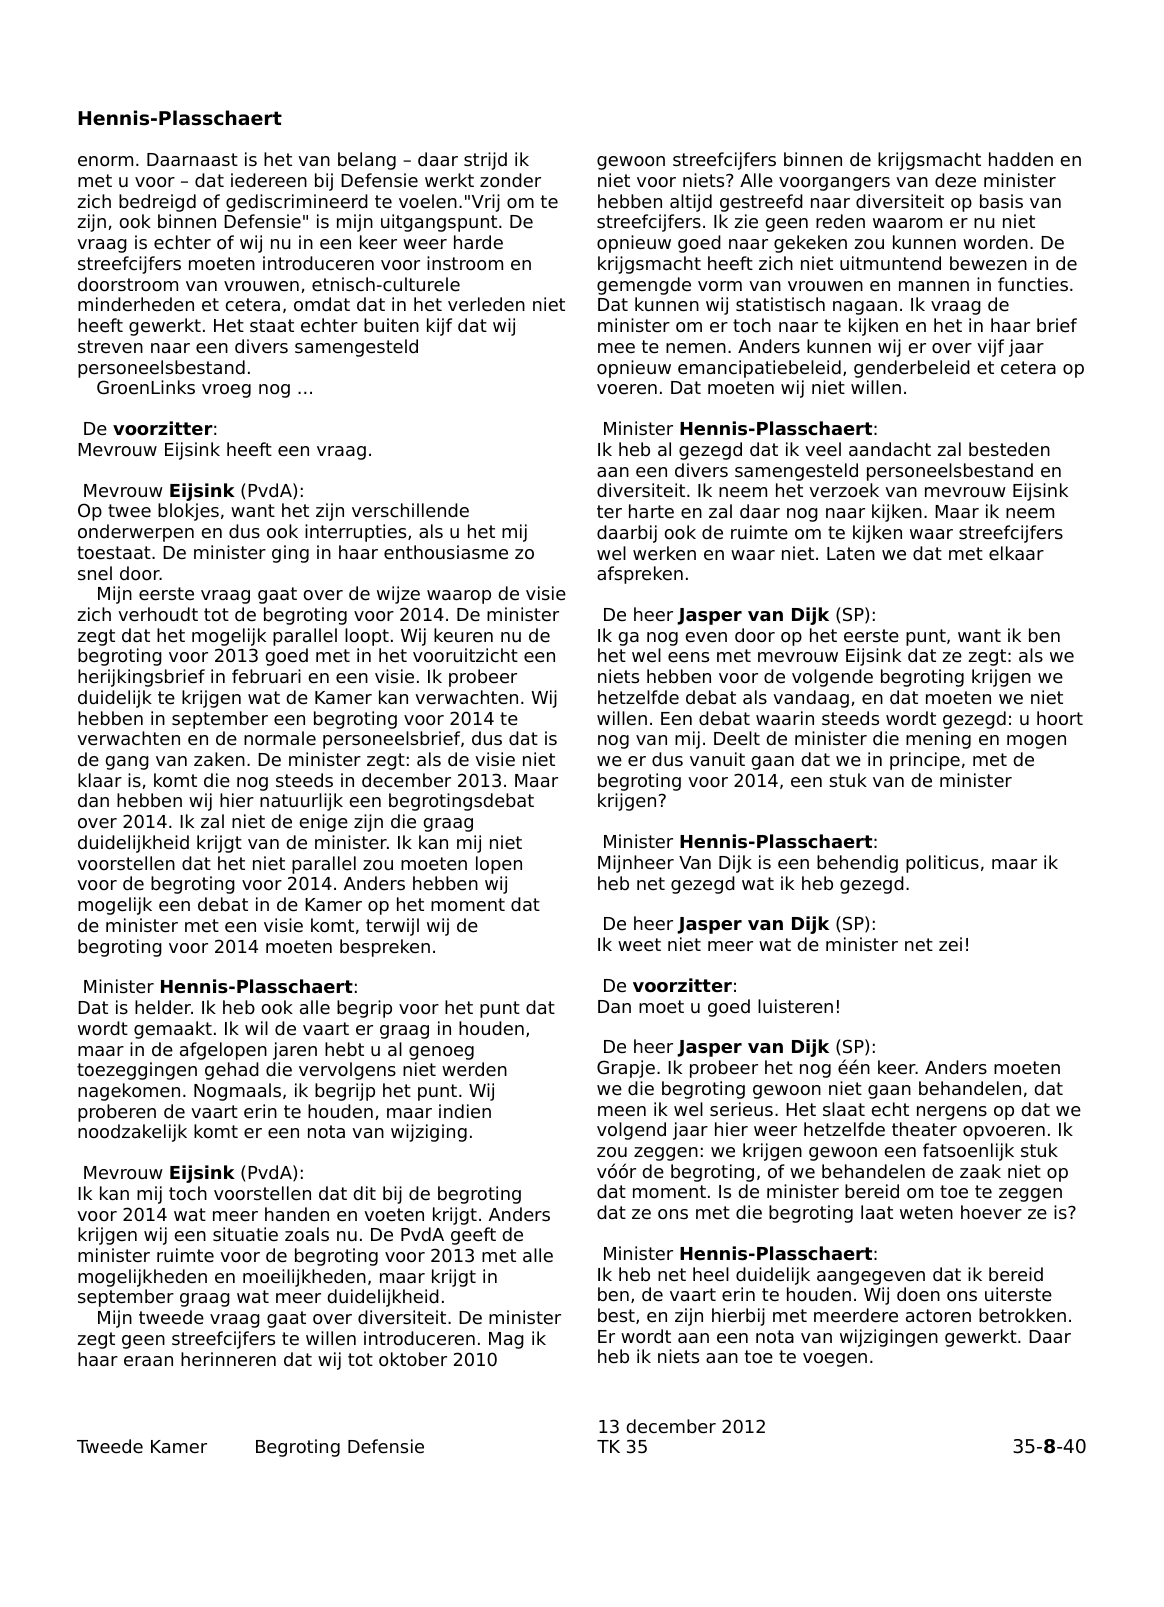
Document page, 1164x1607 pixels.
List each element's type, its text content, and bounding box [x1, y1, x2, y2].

text Grapje. Ik probeer het nog één keer. Anders moeten we die begroting gewoon niet gaan behandelen, dat meen ik wel serieus. Het slaat echt nergens op dat we volgend jaar hier weer hetzelfde theater opvoeren. Ik zou zeggen: we krijgen gewoon een fatsoenlijk stuk vóór de begroting, of we behandelen de zaak niet op dat moment. Is de minister bereid om toe te zeggen dat ze ons met die begroting laat weten hoever ze is? [596, 1058, 1087, 1224]
text Ik kan mij toch voorstellen dat dit bij de begroting voor 2014 wat meer handen en voeten krijgt. Anders krijgen wij een situatie zoals nu. De PvdA geeft de minister ruimte voor de begroting voor 2013 met alle mogelijkheden en moeilijkheden, maar krijgt in september graag wat meer duidelijkheid. [77, 1184, 567, 1308]
text Mevrouw Eijsink (PvdA): [77, 480, 567, 501]
text Ik heb net heel duidelijk aangegeven dat ik bereid ben, de vaart erin te houden. Wij doen ons uiterste best, en zijn hierbij met meerdere actoren betrokken. Er wordt aan een nota van wijzigingen gewerkt. Daar heb ik niets aan toe te voegen. [596, 1264, 1087, 1368]
text GroenLinks vroeg nog ... [77, 378, 567, 399]
text Ik heb al gezegd dat ik veel aandacht zal besteden aan een divers samengesteld personeelsbestand en diversiteit. Ik neem het verzoek van mevrouw Eijsink ter harte en zal daar nog naar kijken. Maar ik neem daarbij ook de ruimte om te kijken waar streefcijfers wel werken en waar niet. Laten we dat met elkaar afspreken. [596, 440, 1087, 585]
text De heer Jasper van Dijk (SP): [596, 914, 1087, 935]
text Dat is helder. Ik heb ook alle begrip voor het punt dat wordt gemaakt. Ik wil de vaart er graag in houden, maar in de afgelopen jaren hebt u al genoeg toezeggingen gehad die vervolgens niet werden nagekomen. Nogmaals, ik begrijp het punt. Wij proberen de vaart erin te houden, maar indien noodzakelijk komt er een nota van wijziging. [77, 998, 567, 1143]
text gewoon streefcijfers binnen de krijgsmacht hadden en niet voor niets? Alle voorgangers van deze minister hebben altijd gestreefd naar diversiteit op basis van streefcijfers. Ik zie geen reden waarom er nu niet opnieuw goed naar gekeken zou kunnen worden. De krijgsmacht heeft zich niet uitmuntend bewezen in de gemengde vorm van vrouwen en mannen in functies. Dat kunnen wij statistisch nagaan. Ik vraag de minister om er toch naar te kijken en het in haar brief mee te nemen. Anders kunnen wij er over vijf jaar opnieuw emancipatiebeleid, genderbeleid et cetera op voeren. Dat moeten wij niet willen. [596, 150, 1087, 399]
text Ik ga nog even door op het eerste punt, want ik ben het wel eens met mevrouw Eijsink dat ze zegt: als we niets hebben voor de volgende begroting krijgen we hetzelfde debat als vandaag, en dat moeten we niet willen. Een debat waarin steeds wordt gezegd: u hoort nog van mij. Deelt de minister die mening en mogen we er dus vanuit gaan dat we in principe, met de begroting voor 2014, een stuk van de minister krijgen? [596, 626, 1087, 812]
text Minister Hennis-Plasschaert: [77, 977, 567, 998]
text De heer Jasper van Dijk (SP): [596, 605, 1087, 626]
text Mijn eerste vraag gaat over de wijze waarop de visie zich verhoudt tot de begroting voor 2014. De minister zegt dat het mogelijk parallel loopt. Wij keuren nu de begroting voor 2013 goed met in het vooruitzicht een herijkingsbrief in februari en een visie. Ik probeer duidelijk te krijgen wat de Kamer kan verwachten. Wij hebben in september een begroting voor 2014 te verwachten en de normale personeelsbrief, dus dat is de gang van zaken. De minister zegt: als de visie niet klaar is, komt die nog steeds in december 2013. Maar dan hebben wij hier natuurlijk een begrotingsdebat over 2014. Ik zal niet de enige zijn die graag duidelijkheid krijgt van de minister. Ik kan mij niet voorstellen dat het niet parallel zou moeten lopen voor de begroting voor 2014. Anders hebben wij mogelijk een debat in de Kamer op het moment dat de minister met een visie komt, terwijl wij de begroting voor 2014 moeten bespreken. [77, 584, 567, 957]
text De heer Jasper van Dijk (SP): [596, 1037, 1087, 1058]
text Minister Hennis-Plasschaert: [596, 1244, 1087, 1264]
text De voorzitter: [596, 976, 1087, 996]
text enorm. Daarnaast is het van belang – daar strijd ik met u voor – dat iedereen bij Defensie werkt zonder zich bedreigd of gediscrimineerd te voelen."Vrij om te zijn, ook binnen Defensie" is mijn uitgangspunt. De vraag is echter of wij nu in een keer weer harde streefcijfers moeten introduceren voor instroom en doorstroom van vrouwen, etnisch-culturele minderheden et cetera, omdat dat in het verleden niet heeft gewerkt. Het staat echter buiten kijf dat wij streven naar een divers samengesteld personeelsbestand. [77, 150, 567, 378]
text Minister Hennis-Plasschaert: [596, 832, 1087, 853]
text Op twee blokjes, want het zijn verschillende onderwerpen en dus ook interrupties, als u het mij toestaat. De minister ging in haar enthousiasme zo snel door. [77, 501, 567, 584]
text Dan moet u goed luisteren! [596, 996, 1087, 1017]
text Mevrouw Eijsink heeft een vraag. [77, 440, 567, 460]
text Mevrouw Eijsink (PvdA): [77, 1163, 567, 1184]
text Mijn tweede vraag gaat over diversiteit. De minister zegt geen streefcijfers te willen introduceren. Mag ik haar eraan herinneren dat wij tot oktober 2010 [77, 1308, 567, 1370]
text Ik weet niet meer wat de minister net zei! [596, 935, 1087, 956]
text Mijnheer Van Dijk is een behendig politicus, maar ik heb net gezegd wat ik heb gezegd. [596, 853, 1087, 894]
text De voorzitter: [77, 419, 567, 440]
text Minister Hennis-Plasschaert: [596, 419, 1087, 440]
